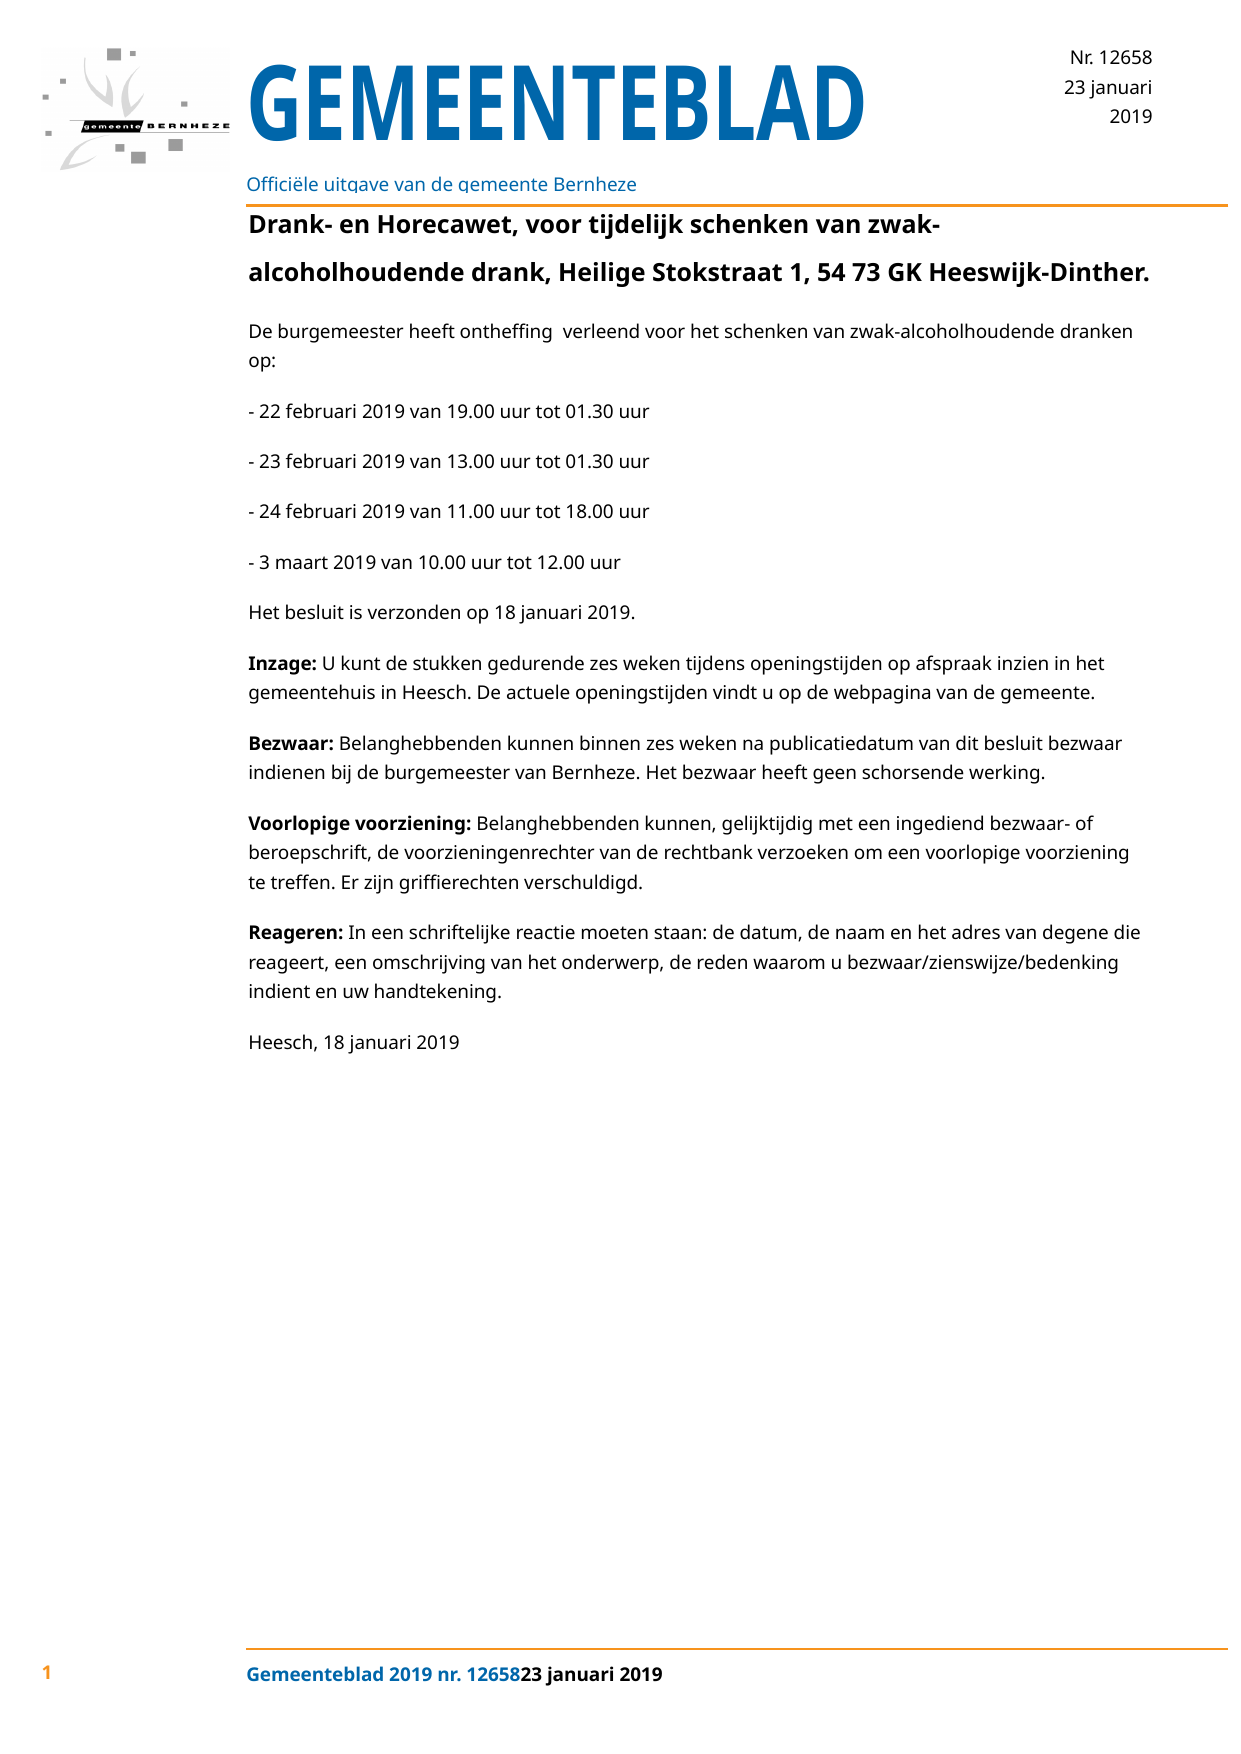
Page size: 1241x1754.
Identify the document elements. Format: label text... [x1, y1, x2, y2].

text Bezwaar: Belanghebbenden kunnen binnen zes weken na publicatiedatum van dit besluit bezwaar indienen bij de burgemeester van Bernheze. Het bezwaar heeft geen schorsende werking. [248, 730, 1152, 785]
text De burgemeester heeft ontheffing verleend voor het schenken van zwak-alcoholhoudende dranken op: [248, 318, 1152, 373]
text - 3 maart 2019 van 10.00 uur tot 12.00 uur [248, 549, 1152, 575]
text Reageren: In een schriftelijke reactie moeten staan: de datum, de naam en het adres van degene die reageert, een omschrijving van het onderwerp, de reden waarom u bezwaar/zienswijze/bedenking indient en uw handtekening. [248, 919, 1152, 1004]
text - 23 februari 2019 van 13.00 uur tot 01.30 uur [248, 448, 1152, 474]
text - 22 februari 2019 van 19.00 uur tot 01.30 uur [248, 398, 1152, 424]
text Inzage: U kunt de stukken gedurende zes weken tijdens openingstijden op afspraak inzien in het gemeentehuis in Heesch. De actuele openingstijden vindt u op de webpagina van de gemeente. [248, 650, 1152, 705]
text Voorlopige voorziening: Belanghebbenden kunnen, gelijktijdig met een ingediend bezwaar- of beroepschrift, de voorzieningenrechter van de rechtbank verzoeken om een voorlopige voorziening te treffen. Er zijn griffierechten verschuldigd. [248, 810, 1152, 895]
text Het besluit is verzonden op 18 januari 2019. [248, 599, 1152, 625]
text - 24 februari 2019 van 11.00 uur tot 18.00 uur [248, 499, 1152, 524]
text Drank- en Horecawet, voor tijdelijk schenken van zwak-alcoholhoudende drank, Heilige Stokstraat 1, 54 73 GK Heeswijk-Dinther. [248, 207, 1152, 288]
picture [41, 47, 231, 172]
text Heesch, 18 januari 2019 [248, 1029, 1152, 1055]
